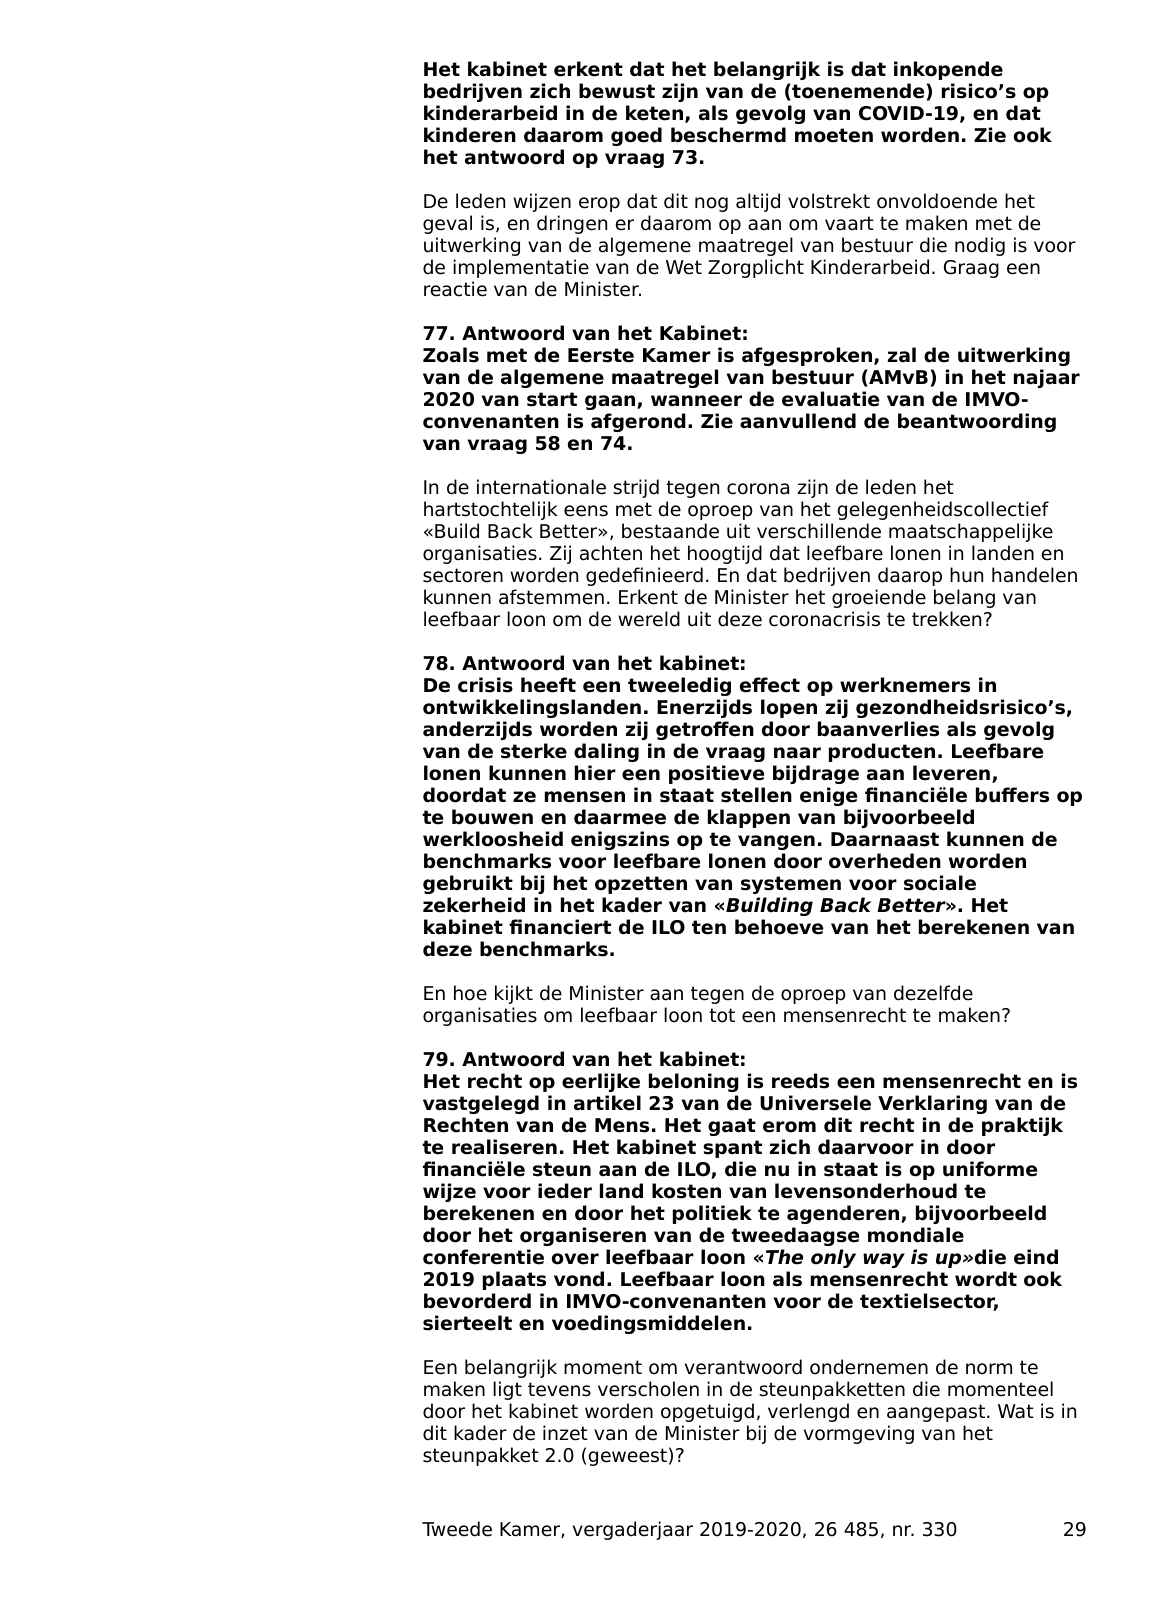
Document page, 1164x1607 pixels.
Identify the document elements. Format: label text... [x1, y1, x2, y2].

text De leden wijzen erop dat dit nog altijd volstrekt onvoldoende het geval is, en dringen er daarom op aan om vaart te maken met de uitwerking van de algemene maatregel van bestuur die nodig is voor de implementatie van de Wet Zorgplicht Kinderarbeid. Graag een reactie van de Minister. [422, 191, 1087, 301]
text Het kabinet erkent dat het belangrijk is dat inkopende bedrijven zich bewust zijn van de (toenemende) risico’s op kinderarbeid in de keten, als gevolg van COVID-19, en dat kinderen daarom goed beschermd moeten worden. Zie ook het antwoord op vraag 73. [422, 59, 1087, 169]
text Een belangrijk moment om verantwoord ondernemen de norm te maken ligt tevens verscholen in de steunpakketten die momenteel door het kabinet worden opgetuigd, verlengd en aangepast. Wat is in dit kader de inzet van de Minister bij de vormgeving van het steunpakket 2.0 (geweest)? [422, 1357, 1087, 1467]
text En hoe kijkt de Minister aan tegen de oproep van dezelfde organisaties om leefbaar loon tot een mensenrecht te maken? [422, 983, 1087, 1027]
text In de internationale strijd tegen corona zijn de leden het hartstochtelijk eens met de oproep van het gelegenheidscollectief «Build Back Better», bestaande uit verschillende maatschappelijke organisaties. Zij achten het hoogtijd dat leefbare lonen in landen en sectoren worden gedefinieerd. En dat bedrijven daarop hun handelen kunnen afstemmen. Erkent de Minister het groeiende belang van leefbaar loon om de wereld uit deze coronacrisis te trekken? [422, 477, 1087, 631]
text Het recht op eerlijke beloning is reeds een mensenrecht en is vastgelegd in artikel 23 van de Universele Verklaring van de Rechten van de Mens. Het gaat erom dit recht in de praktijk te realiseren. Het kabinet spant zich daarvoor in door financiële steun aan de ILO, die nu in staat is op uniforme wijze voor ieder land kosten van levensonderhoud te berekenen en door het politiek te agenderen, bijvoorbeeld door het organiseren van de tweedaagse mondiale conferentie over leefbaar loon «The only way is up»die eind 2019 plaats vond. Leefbaar loon als mensenrecht wordt ook bevorderd in IMVO-convenanten voor de textielsector, sierteelt en voedingsmiddelen. [422, 1071, 1087, 1335]
text 79. Antwoord van het kabinet: [422, 1049, 1087, 1071]
text Zoals met de Eerste Kamer is afgesproken, zal de uitwerking van de algemene maatregel van bestuur (AMvB) in het najaar 2020 van start gaan, wanneer de evaluatie van de IMVO-convenanten is afgerond. Zie aanvullend de beantwoording van vraag 58 en 74. [422, 345, 1087, 455]
text 78. Antwoord van het kabinet: [422, 653, 1087, 675]
text De crisis heeft een tweeledig effect op werknemers in ontwikkelingslanden. Enerzijds lopen zij gezondheidsrisico’s, anderzijds worden zij getroffen door baanverlies als gevolg van de sterke daling in de vraag naar producten. Leefbare lonen kunnen hier een positieve bijdrage aan leveren, doordat ze mensen in staat stellen enige financiële buffers op te bouwen en daarmee de klappen van bijvoorbeeld werkloosheid enigszins op te vangen. Daarnaast kunnen de benchmarks voor leefbare lonen door overheden worden gebruikt bij het opzetten van systemen voor sociale zekerheid in het kader van «Building Back Better». Het kabinet financiert de ILO ten behoeve van het berekenen van deze benchmarks. [422, 675, 1087, 961]
text 77. Antwoord van het Kabinet: [422, 323, 1087, 345]
